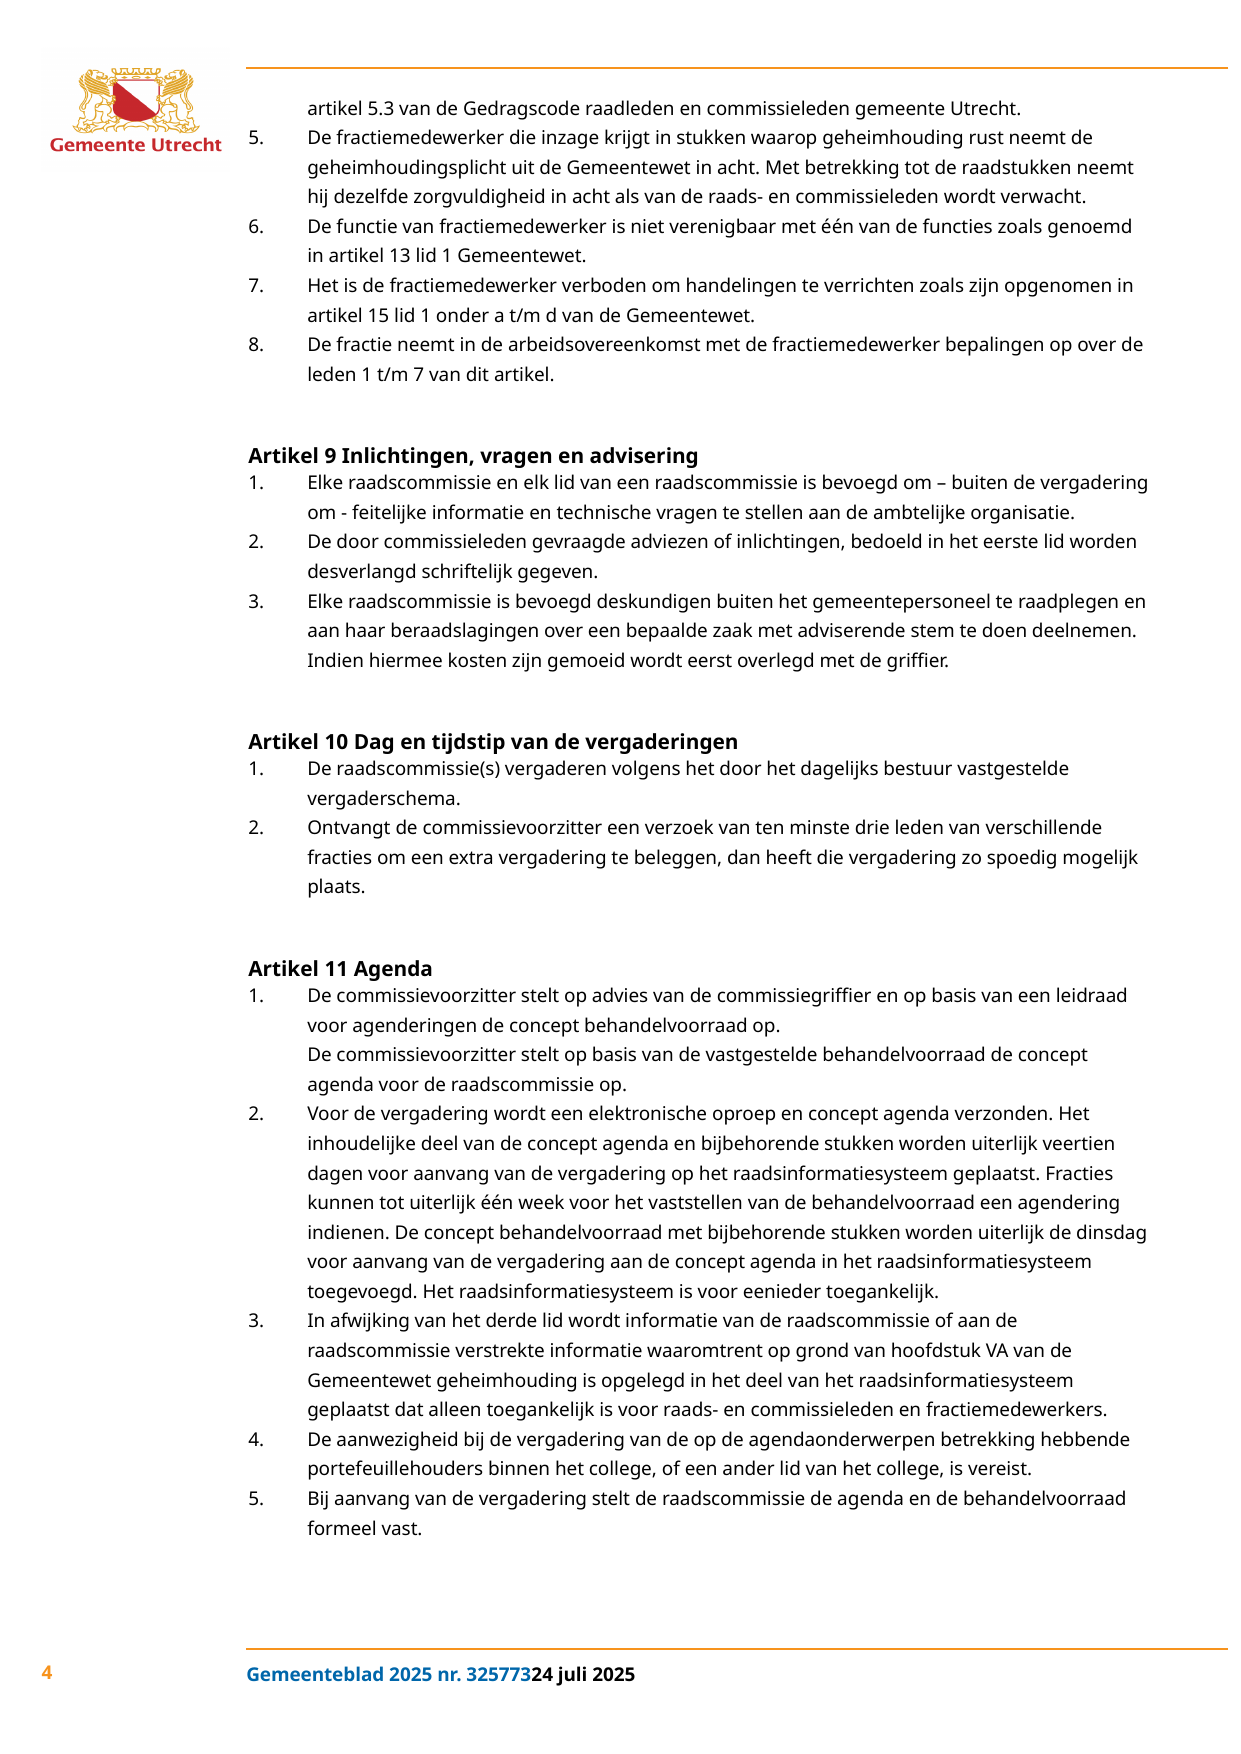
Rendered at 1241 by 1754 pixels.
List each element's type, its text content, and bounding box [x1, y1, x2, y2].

list artikel 5.3 van de Gedragscode raadleden en commissieleden gemeente Utrecht. [248, 95, 1152, 121]
list Het is de fractiemedewerker verboden om handelingen te verrichten zoals zijn opgenomen in artikel 15 lid 1 onder a t/m d van de Gemeentewet. [248, 272, 1152, 328]
list In afwijking van het derde lid wordt informatie van de raadscommissie of aan de raadscommissie verstrekte informatie waaromtrent op grond van hoofdstuk VA van de Gemeentewet geheimhouding is opgelegd in het deel van het raadsinformatiesysteem geplaatst dat alleen toegankelijk is voor raads- en commissieleden en fractiemedewerkers. [248, 1308, 1152, 1422]
list De functie van fractiemedewerker is niet verenigbaar met één van de functies zoals genoemd in artikel 13 lid 1 Gemeentewet. [248, 213, 1152, 268]
text Artikel 9 Inlichtingen, vragen en advisering [248, 441, 1152, 469]
list Ontvangt de commissievoorzitter een verzoek van ten minste drie leden van verschillende fracties om een extra vergadering te beleggen, dan heeft die vergadering zo spoedig mogelijk plaats. [248, 814, 1152, 899]
list De fractie neemt in de arbeidsovereenkomst met de fractiemedewerker bepalingen op over de leden 1 t/m 7 van dit artikel. [248, 331, 1152, 387]
list De door commissieleden gevraagde adviezen of inlichtingen, bedoeld in het eerste lid worden desverlangd schriftelijk gegeven. [248, 529, 1152, 584]
list De fractiemedewerker die inzage krijgt in stukken waarop geheimhouding rust neemt de geheimhoudingsplicht uit de Gemeentewet in acht. Met betrekking tot de raadstukken neemt hij dezelfde zorgvuldigheid in acht als van de raads- en commissieleden wordt verwacht. [248, 124, 1152, 209]
text Artikel 11 Agenda [248, 954, 1152, 982]
text Artikel 10 Dag en tijdstip van de vergaderingen [248, 727, 1152, 755]
list De raadscommissie(s) vergaderen volgens het door het dagelijks bestuur vastgestelde vergaderschema. [248, 755, 1152, 811]
list Bij aanvang van de vergadering stelt de raadscommissie de agenda en de behandelvoorraad formeel vast. [248, 1485, 1152, 1540]
picture [41, 47, 231, 172]
list De aanwezigheid bij de vergadering van de op de agendaonderwerpen betrekking hebbende portefeuillehouders binnen het college, of een ander lid van het college, is vereist. [248, 1426, 1152, 1481]
list Voor de vergadering wordt een elektronische oproep en concept agenda verzonden. Het inhoudelijke deel van de concept agenda en bijbehorende stukken worden uiterlijk veertien dagen voor aanvang van de vergadering op het raadsinformatiesysteem geplaatst. Fracties kunnen tot uiterlijk één week voor het vaststellen van de behandelvoorraad een agendering indienen. De concept behandelvoorraad met bijbehorende stukken worden uiterlijk de dinsdag voor aanvang van de vergadering aan de concept agenda in het raadsinformatiesysteem toegevoegd. Het raadsinformatiesysteem is voor eenieder toegankelijk. [248, 1101, 1152, 1304]
list Elke raadscommissie is bevoegd deskundigen buiten het gemeentepersoneel te raadplegen en aan haar beraadslagingen over een bepaalde zaak met adviserende stem te doen deelnemen. Indien hiermee kosten zijn gemoeid wordt eerst overlegd met de griffier. [248, 588, 1152, 673]
list Elke raadscommissie en elk lid van een raadscommissie is bevoegd om – buiten de vergadering om - feitelijke informatie en technische vragen te stellen aan de ambtelijke organisatie. [248, 469, 1152, 525]
list De commissievoorzitter stelt op advies van de commissiegriffier en op basis van een leidraad voor agenderingen de concept behandelvoorraad op. [248, 982, 1152, 1037]
list De commissievoorzitter stelt op basis van de vastgestelde behandelvoorraad de concept agenda voor de raadscommissie op. [248, 1041, 1152, 1097]
